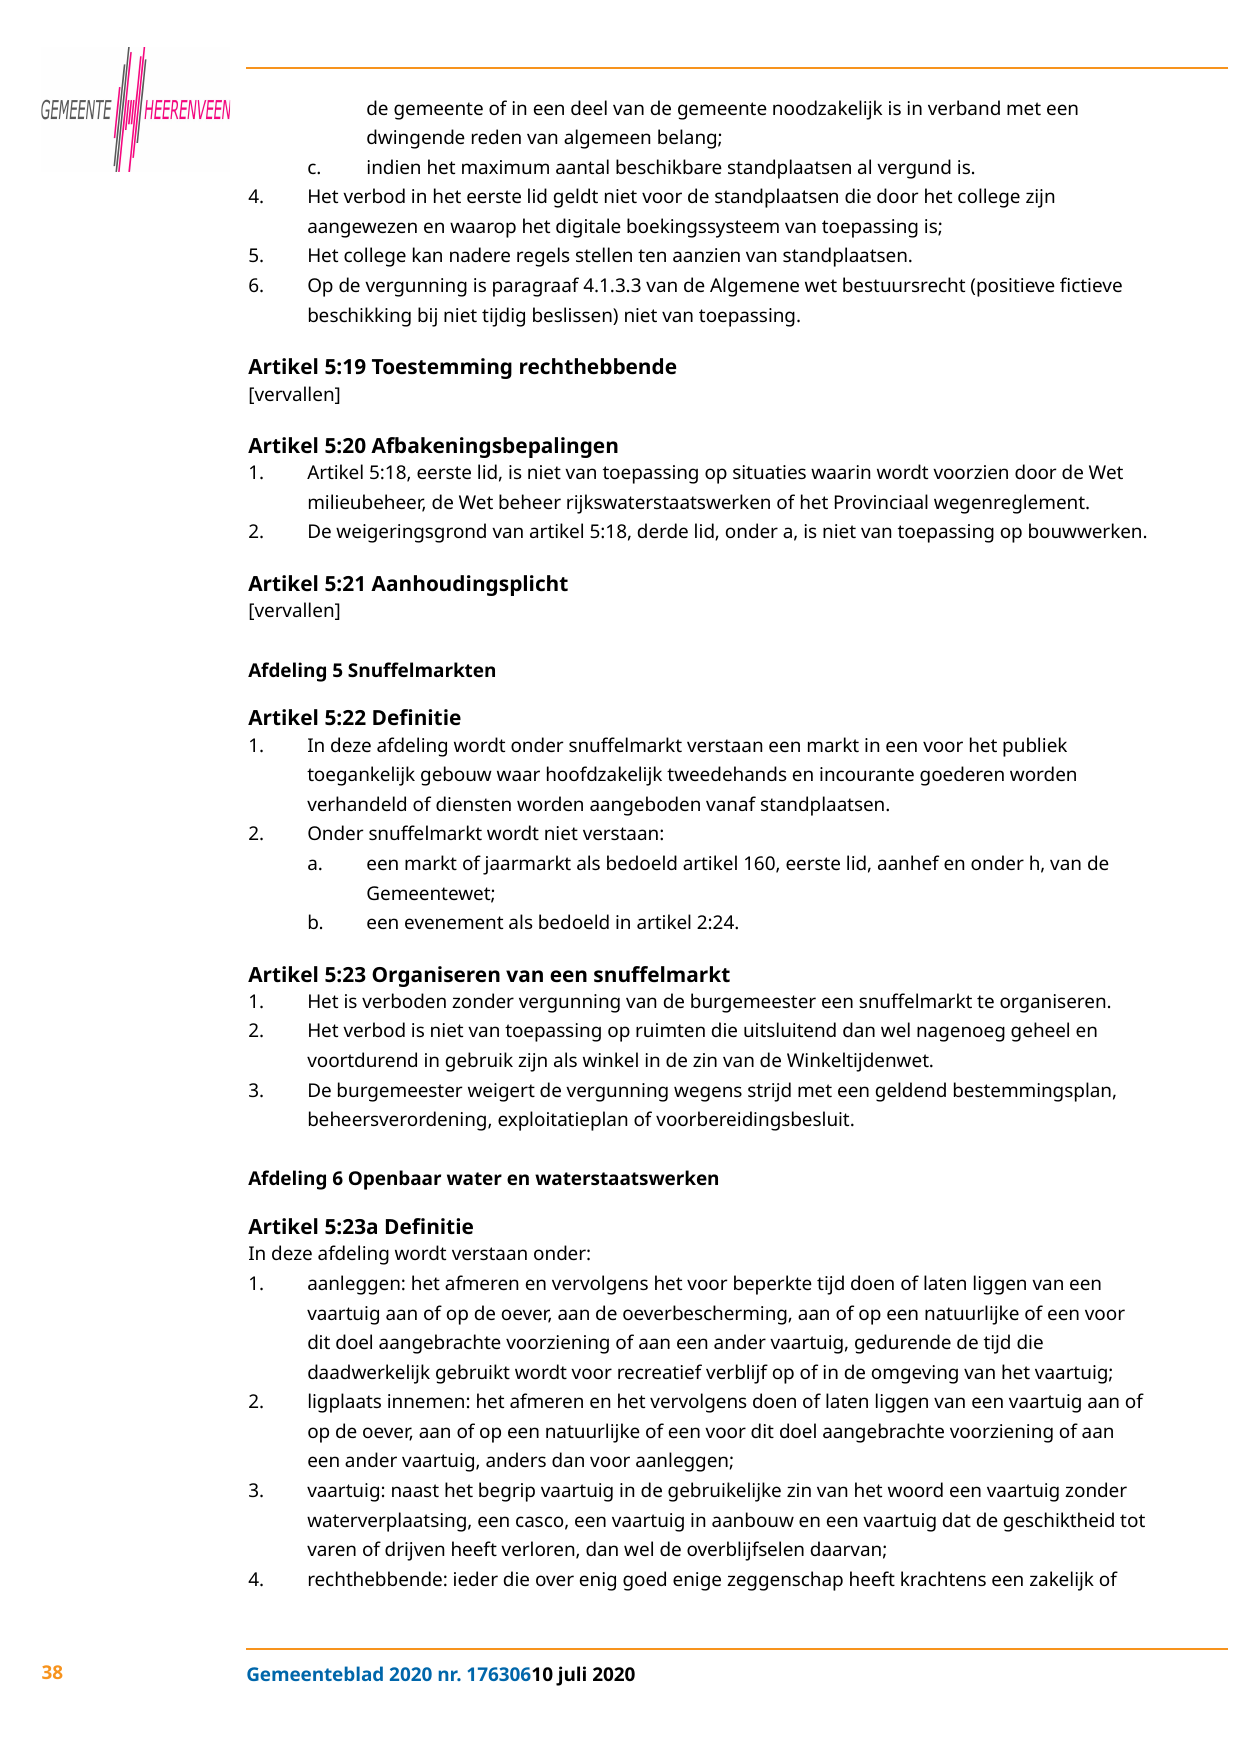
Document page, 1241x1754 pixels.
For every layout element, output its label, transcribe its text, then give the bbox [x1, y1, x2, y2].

text Artikel 5:22 Definitie [248, 703, 1152, 732]
text Afdeling 6 Openbaar water en waterstaatswerken [248, 1166, 1152, 1191]
list Op de vergunning is paragraaf 4.1.3.3 van de Algemene wet bestuursrecht (positieve fictieve beschikking bij niet tijdig beslissen) niet van toepassing. [248, 272, 1152, 328]
list een markt of jaarmarkt als bedoeld artikel 160, eerste lid, aanhef en onder h, van de Gemeentewet; [307, 850, 1152, 905]
picture [41, 47, 231, 172]
text [vervallen] [248, 598, 1152, 623]
list Onder snuffelmarkt wordt niet verstaan: [248, 821, 1152, 846]
text Artikel 5:23 Organiseren van een snuffelmarkt [248, 960, 1152, 988]
list Het college kan nadere regels stellen ten aanzien van standplaatsen. [248, 243, 1152, 268]
list Artikel 5:18, eerste lid, is niet van toepassing op situaties waarin wordt voorzien door de Wet milieubeheer, de Wet beheer rijkswaterstaatswerken of het Provinciaal wegenreglement. [248, 459, 1152, 515]
list aanleggen: het afmeren en vervolgens het voor beperkte tijd doen of laten liggen van een vaartuig aan of op de oever, aan de oeverbescherming, aan of op een natuurlijke of een voor dit doel aangebrachte voorziening of aan een ander vaartuig, gedurende de tijd die daadwerkelijk gebruikt wordt voor recreatief verblijf op of in de omgeving van het vaartuig; [248, 1270, 1152, 1385]
list een evenement als bedoeld in artikel 2:24. [307, 909, 1152, 935]
list Het verbod in het eerste lid geldt niet voor de standplaatsen die door het college zijn aangewezen en waarop het digitale boekingssysteem van toepassing is; [248, 183, 1152, 239]
list indien het maximum aantal beschikbare standplaatsen al vergund is. [307, 154, 1152, 180]
text [vervallen] [248, 381, 1152, 406]
list Het is verboden zonder vergunning van de burgemeester een snuffelmarkt te organiseren. [248, 988, 1152, 1014]
list In deze afdeling wordt onder snuffelmarkt verstaan een markt in een voor het publiek toegankelijk gebouw waar hoofdzakelijk tweedehands en incourante goederen worden verhandeld of diensten worden aangeboden vanaf standplaatsen. [248, 732, 1152, 817]
list de gemeente of in een deel van de gemeente noodzakelijk is in verband met een dwingende reden van algemeen belang; [307, 95, 1152, 150]
text Artikel 5:21 Aanhoudingsplicht [248, 569, 1152, 598]
text In deze afdeling wordt verstaan onder: [248, 1241, 1152, 1266]
list vaartuig: naast het begrip vaartuig in de gebruikelijke zin van het woord een vaartuig zonder waterverplaatsing, een casco, een vaartuig in aanbouw en een vaartuig dat de geschiktheid tot varen of drijven heeft verloren, dan wel de overblijfselen daarvan; [248, 1477, 1152, 1562]
text Artikel 5:19 Toestemming rechthebbende [248, 352, 1152, 381]
text Artikel 5:20 Afbakeningsbepalingen [248, 431, 1152, 459]
list De burgemeester weigert de vergunning wegens strijd met een geldend bestemmingsplan, beheersverordening, exploitatieplan of voorbereidingsbesluit. [248, 1077, 1152, 1132]
list Het verbod is niet van toepassing op ruimten die uitsluitend dan wel nagenoeg geheel en voortdurend in gebruik zijn als winkel in de zin van de Winkeltijdenwet. [248, 1018, 1152, 1073]
list De weigeringsgrond van artikel 5:18, derde lid, onder a, is niet van toepassing op bouwwerken. [248, 519, 1152, 544]
text Artikel 5:23a Definitie [248, 1212, 1152, 1241]
text Afdeling 5 Snuffelmarkten [248, 657, 1152, 682]
list ligplaats innemen: het afmeren en het vervolgens doen of laten liggen van een vaartuig aan of op de oever, aan of op een natuurlijke of een voor dit doel aangebrachte voorziening of aan een ander vaartuig, anders dan voor aanleggen; [248, 1388, 1152, 1473]
list rechthebbende: ieder die over enig goed enige zeggenschap heeft krachtens een zakelijk of [248, 1566, 1152, 1592]
